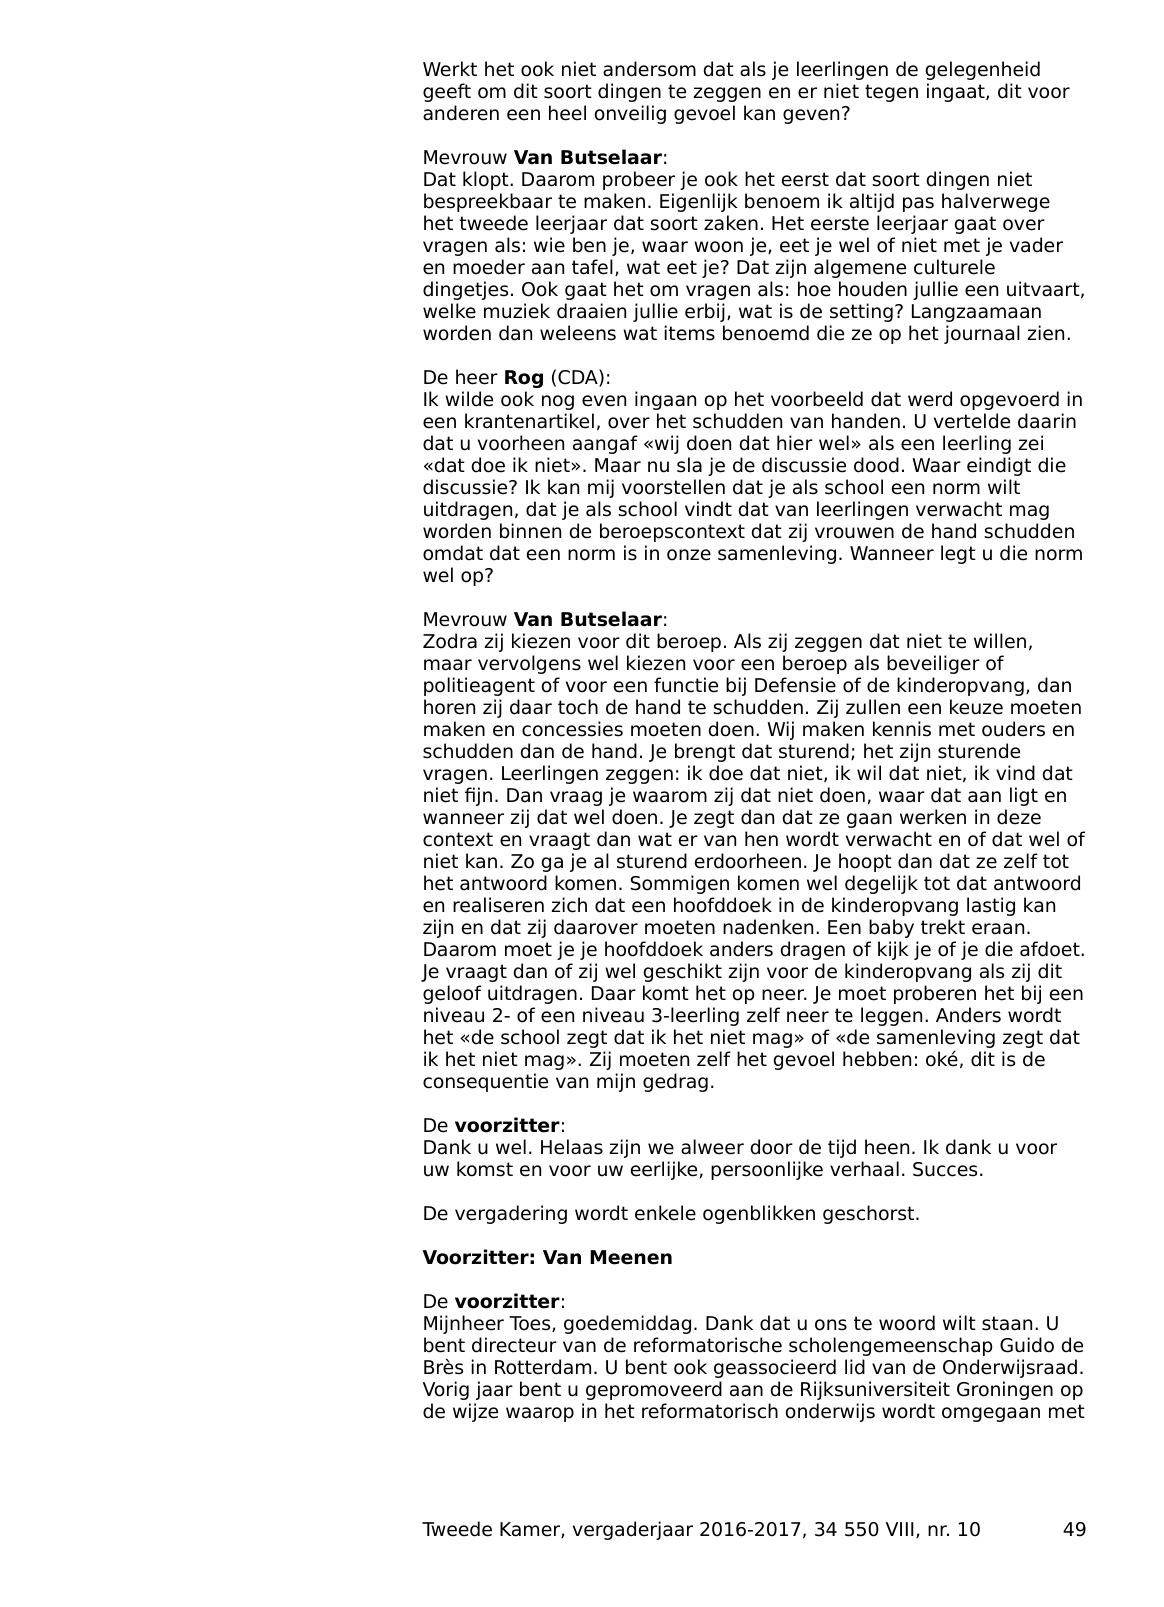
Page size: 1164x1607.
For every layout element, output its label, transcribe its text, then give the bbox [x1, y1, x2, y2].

text Dank u wel. Helaas zijn we alweer door de tijd heen. Ik dank u voor uw komst en voor uw eerlijke, persoonlijke verhaal. Succes. [422, 1137, 1087, 1181]
text Mijnheer Toes, goedemiddag. Dank dat u ons te woord wilt staan. U bent directeur van de reformatorische scholengemeenschap Guido de Brès in Rotterdam. U bent ook geassocieerd lid van de Onderwijsraad. Vorig jaar bent u gepromoveerd aan de Rijksuniversiteit Groningen op de wijze waarop in het reformatorisch onderwijs wordt omgegaan met [422, 1313, 1087, 1423]
text De vergadering wordt enkele ogenblikken geschorst. [422, 1203, 1087, 1225]
subtitle Voorzitter: Van Meenen [422, 1247, 1087, 1269]
text Dat klopt. Daarom probeer je ook het eerst dat soort dingen niet bespreekbaar te maken. Eigenlijk benoem ik altijd pas halverwege het tweede leerjaar dat soort zaken. Het eerste leerjaar gaat over vragen als: wie ben je, waar woon je, eet je wel of niet met je vader en moeder aan tafel, wat eet je? Dat zijn algemene culturele dingetjes. Ook gaat het om vragen als: hoe houden jullie een uitvaart, welke muziek draaien jullie erbij, wat is de setting? Langzaamaan worden dan weleens wat items benoemd die ze op het journaal zien. [422, 169, 1087, 345]
text De voorzitter: [422, 1291, 1087, 1313]
text Zodra zij kiezen voor dit beroep. Als zij zeggen dat niet te willen, maar vervolgens wel kiezen voor een beroep als beveiliger of politieagent of voor een functie bij Defensie of de kinderopvang, dan horen zij daar toch de hand te schudden. Zij zullen een keuze moeten maken en concessies moeten doen. Wij maken kennis met ouders en schudden dan de hand. Je brengt dat sturend; het zijn sturende vragen. Leerlingen zeggen: ik doe dat niet, ik wil dat niet, ik vind dat niet fijn. Dan vraag je waarom zij dat niet doen, waar dat aan ligt en wanneer zij dat wel doen. Je zegt dan dat ze gaan werken in deze context en vraagt dan wat er van hen wordt verwacht en of dat wel of niet kan. Zo ga je al sturend erdoorheen. Je hoopt dan dat ze zelf tot het antwoord komen. Sommigen komen wel degelijk tot dat antwoord en realiseren zich dat een hoofddoek in de kinderopvang lastig kan zijn en dat zij daarover moeten nadenken. Een baby trekt eraan. Daarom moet je je hoofddoek anders dragen of kijk je of je die afdoet. Je vraagt dan of zij wel geschikt zijn voor de kinderopvang als zij dit geloof uitdragen. Daar komt het op neer. Je moet proberen het bij een niveau 2- of een niveau 3-leerling zelf neer te leggen. Anders wordt het «de school zegt dat ik het niet mag» of «de samenleving zegt dat ik het niet mag». Zij moeten zelf het gevoel hebben: oké, dit is de consequentie van mijn gedrag. [422, 631, 1087, 1093]
text De heer Rog (CDA): [422, 367, 1087, 389]
text Werkt het ook niet andersom dat als je leerlingen de gelegenheid geeft om dit soort dingen te zeggen en er niet tegen ingaat, dit voor anderen een heel onveilig gevoel kan geven? [422, 59, 1087, 125]
text Mevrouw Van Butselaar: [422, 147, 1087, 169]
text Mevrouw Van Butselaar: [422, 609, 1087, 631]
text Ik wilde ook nog even ingaan op het voorbeeld dat werd opgevoerd in een krantenartikel, over het schudden van handen. U vertelde daarin dat u voorheen aangaf «wij doen dat hier wel» als een leerling zei «dat doe ik niet». Maar nu sla je de discussie dood. Waar eindigt die discussie? Ik kan mij voorstellen dat je als school een norm wilt uitdragen, dat je als school vindt dat van leerlingen verwacht mag worden binnen de beroepscontext dat zij vrouwen de hand schudden omdat dat een norm is in onze samenleving. Wanneer legt u die norm wel op? [422, 389, 1087, 587]
text De voorzitter: [422, 1115, 1087, 1137]
